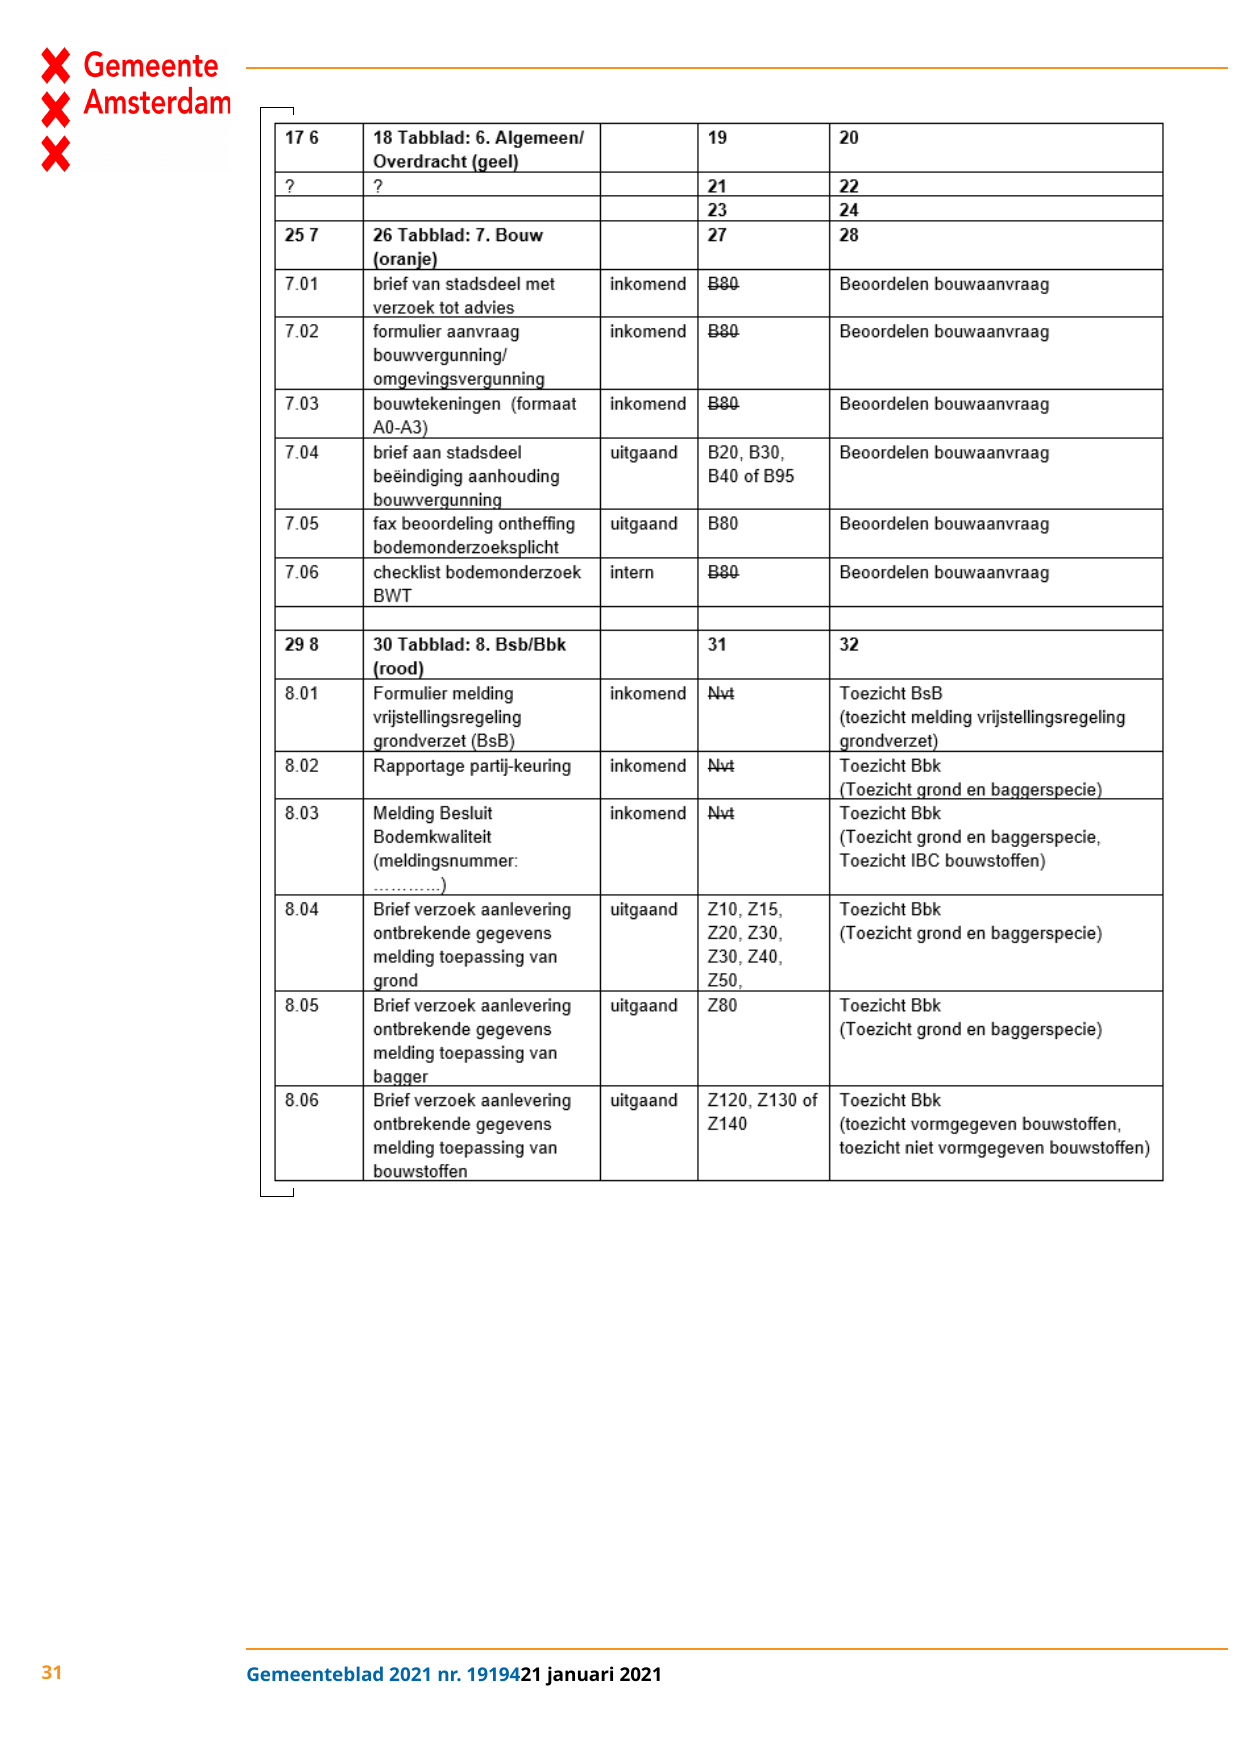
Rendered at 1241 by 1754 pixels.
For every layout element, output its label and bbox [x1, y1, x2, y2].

picture [41, 47, 231, 172]
picture [268, 115, 1173, 1188]
